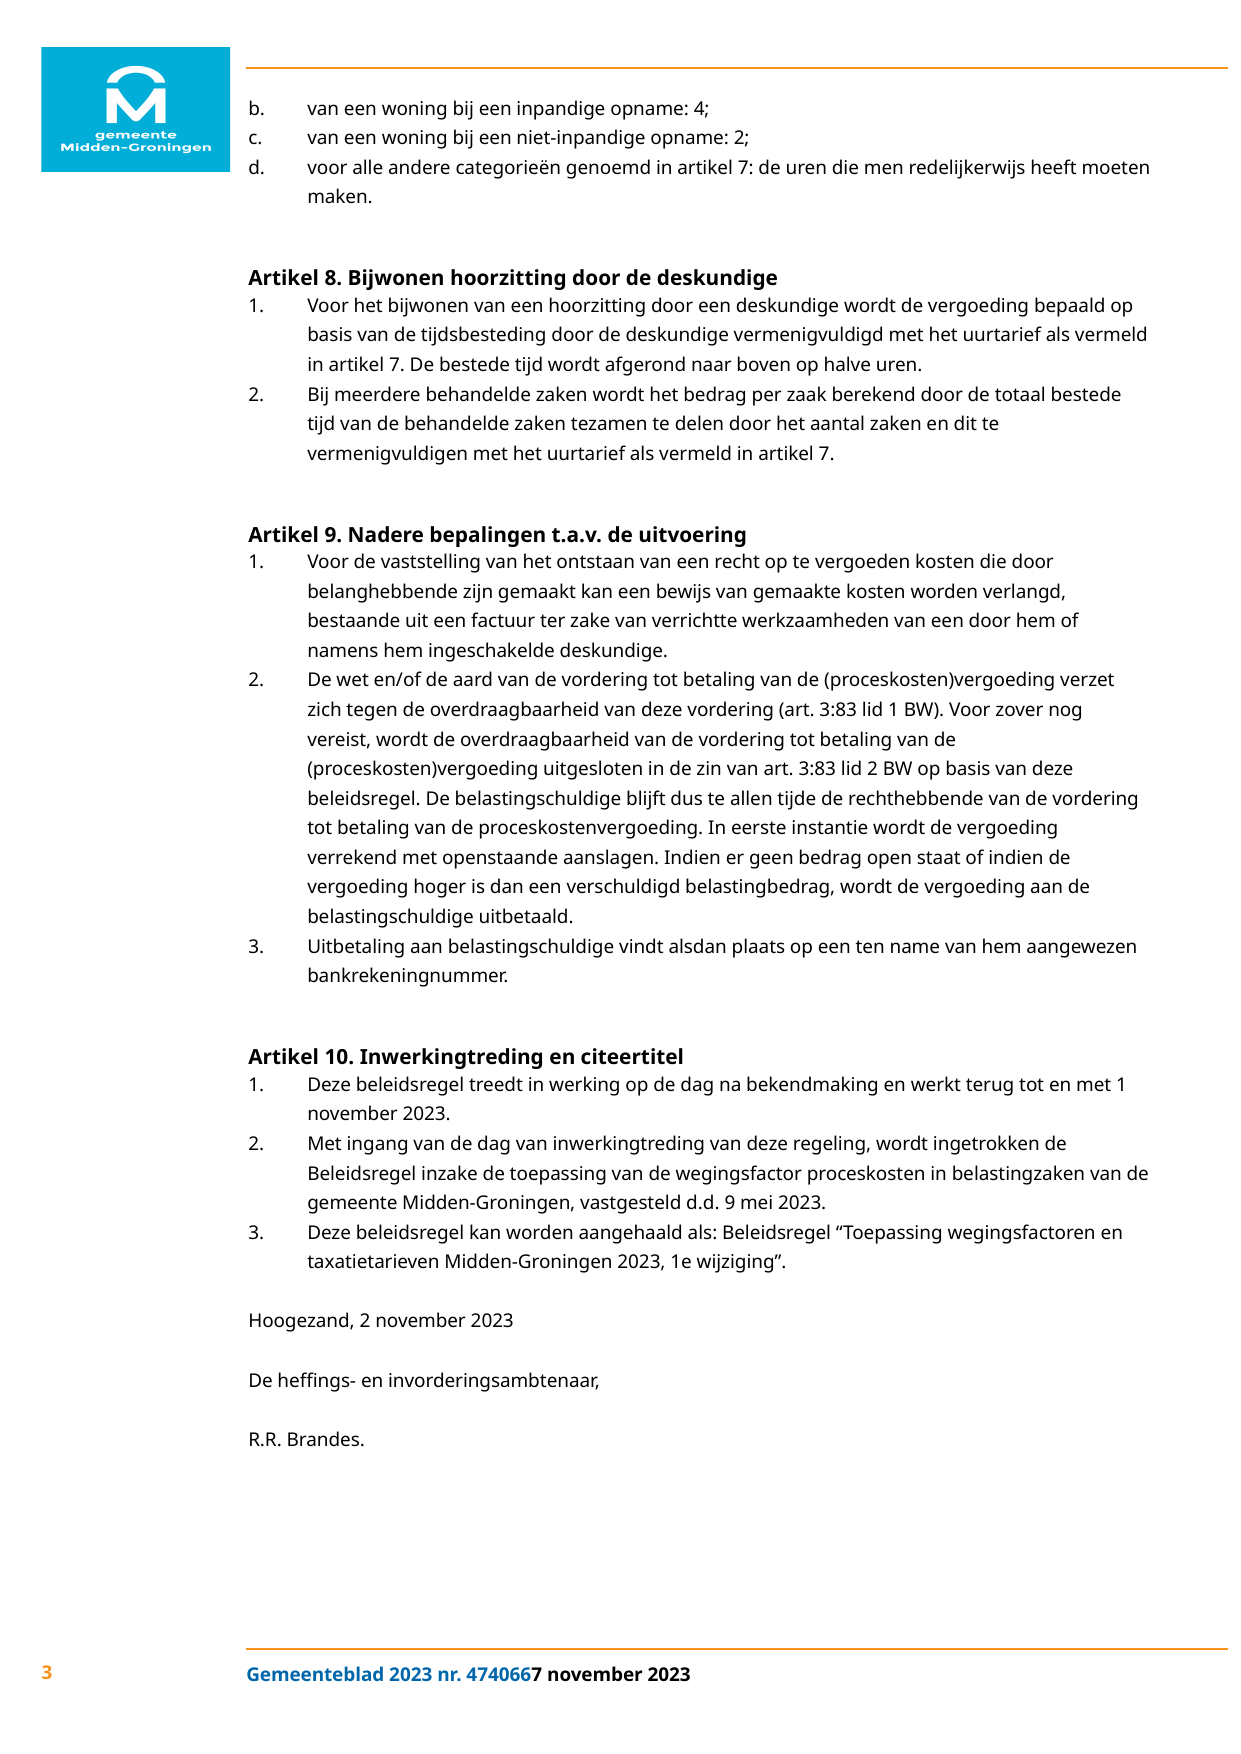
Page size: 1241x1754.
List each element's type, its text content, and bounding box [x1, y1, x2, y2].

text Artikel 8. Bijwonen hoorzitting door de deskundige [248, 263, 1152, 292]
list van een woning bij een niet-inpandige opname: 2; [248, 124, 1152, 150]
list Met ingang van de dag van inwerkingtreding van deze regeling, wordt ingetrokken de Beleidsregel inzake de toepassing van de wegingsfactor proceskosten in belastingzaken van de gemeente Midden-Groningen, vastgesteld d.d. 9 mei 2023. [248, 1130, 1152, 1215]
list Deze beleidsregel treedt in werking op de dag na bekendmaking en werkt terug tot en met 1 november 2023. [248, 1071, 1152, 1126]
list Voor de vaststelling van het ontstaan van een recht op te vergoeden kosten die door belanghebbende zijn gemaakt kan een bewijs van gemaakte kosten worden verlangd, bestaande uit een factuur ter zake van verrichtte werkzaamheden van een door hem of namens hem ingeschakelde deskundige. [248, 548, 1152, 663]
list Uitbetaling aan belastingschuldige vindt alsdan plaats op een ten name van hem aangewezen bankrekeningnummer. [248, 933, 1152, 988]
list De wet en/of de aard van de vordering tot betaling van de (proceskosten)vergoeding verzet zich tegen de overdraagbaarheid van deze vordering (art. 3:83 lid 1 BW). Voor zover nog vereist, wordt de overdraagbaarheid van de vordering tot betaling van de (proceskosten)vergoeding uitgesloten in de zin van art. 3:83 lid 2 BW op basis van deze beleidsregel. De belastingschuldige blijft dus te allen tijde de rechthebbende van de vordering tot betaling van de proceskostenvergoeding. In eerste instantie wordt de vergoeding verrekend met openstaande aanslagen. Indien er geen bedrag open staat of indien de vergoeding hoger is dan een verschuldigd belastingbedrag, wordt de vergoeding aan de belastingschuldige uitbetaald. [248, 667, 1152, 929]
text Artikel 10. Inwerkingtreding en citeertitel [248, 1042, 1152, 1071]
list voor alle andere categorieën genoemd in artikel 7: de uren die men redelijkerwijs heeft moeten maken. [248, 154, 1152, 209]
list Voor het bijwonen van een hoorzitting door een deskundige wordt de vergoeding bepaald op basis van de tijdsbesteding door de deskundige vermenigvuldigd met het uurtarief als vermeld in artikel 7. De bestede tijd wordt afgerond naar boven op halve uren. [248, 292, 1152, 377]
list Deze beleidsregel kan worden aangehaald als: Beleidsregel “Toepassing wegingsfactoren en taxatietarieven Midden-Groningen 2023, 1e wijziging”. [248, 1219, 1152, 1274]
picture [107, 89, 165, 122]
text De heffings- en invorderingsambtenaar, [248, 1367, 1152, 1392]
picture [108, 66, 164, 82]
text R.R. Brandes. [248, 1426, 1152, 1452]
text Artikel 9. Nadere bepalingen t.a.v. de uitvoering [248, 520, 1152, 548]
picture [184, 146, 190, 153]
list Bij meerdere behandelde zaken wordt het bedrag per zaak berekend door de totaal bestede tijd van de behandelde zaken tezamen te delen door het aantal zaken en dit te vermenigvuldigen met het uurtarief als vermeld in artikel 7. [248, 381, 1152, 466]
list van een woning bij een inpandige opname: 4; [248, 95, 1152, 121]
text Hoogezand, 2 november 2023 [248, 1308, 1152, 1333]
